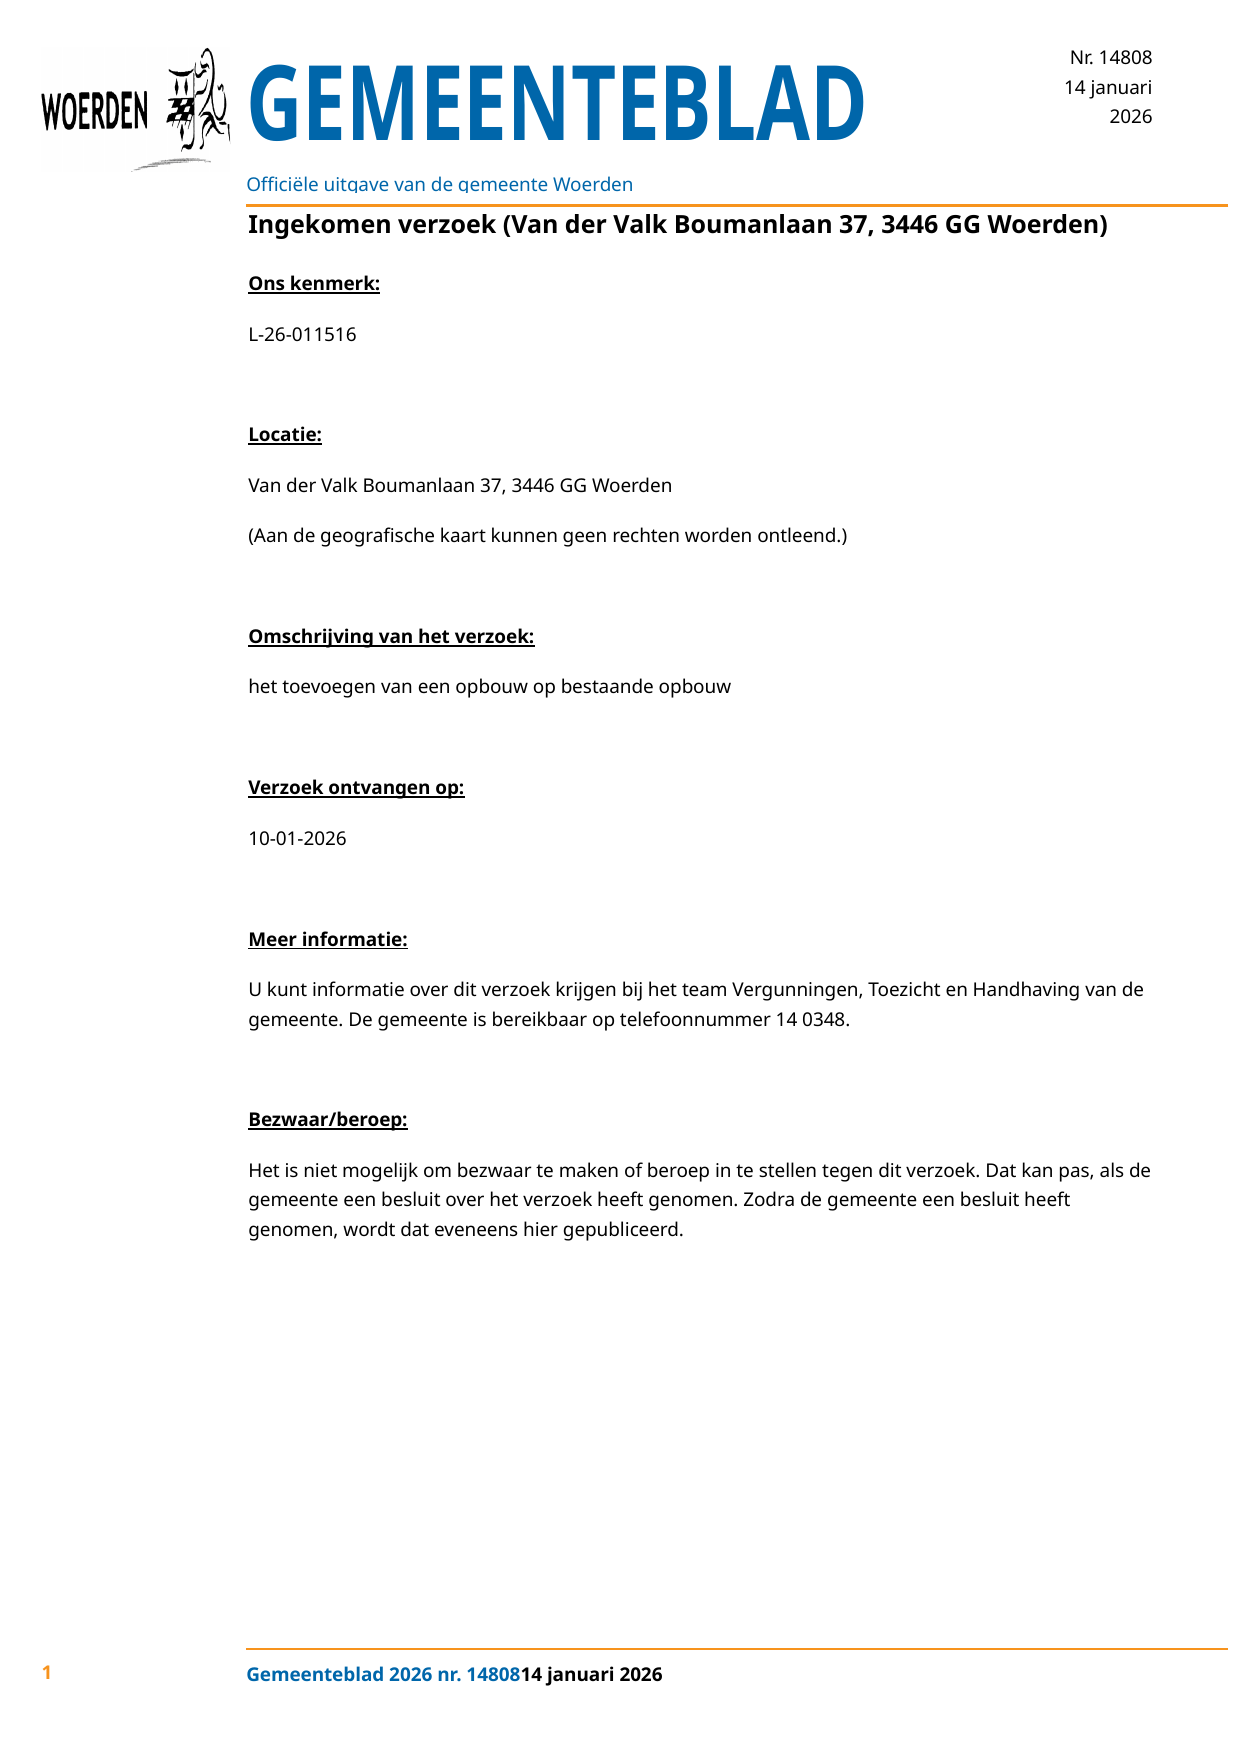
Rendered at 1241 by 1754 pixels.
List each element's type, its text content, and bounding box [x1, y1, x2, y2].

text Ingekomen verzoek (Van der Valk Boumanlaan 37, 3446 GG Woerden) [248, 207, 1152, 241]
text U kunt informatie over dit verzoek krijgen bij het team Vergunningen, Toezicht en Handhaving van de gemeente. De gemeente is bereikbaar op telefoonnummer 14 0348. [248, 976, 1152, 1031]
text Omschrijving van het verzoek: [248, 623, 1152, 649]
text Ons kenmerk: [248, 270, 1152, 296]
text Verzoek ontvangen op: [248, 774, 1152, 800]
text Meer informatie: [248, 926, 1152, 951]
text (Aan de geografische kaart kunnen geen rechten worden ontleend.) [248, 522, 1152, 548]
text 10-01-2026 [248, 825, 1152, 851]
text L-26-011516 [248, 321, 1152, 346]
text Van der Valk Boumanlaan 37, 3446 GG Woerden [248, 472, 1152, 498]
text Het is niet mogelijk om bezwaar te maken of beroep in te stellen tegen dit verzoek. Dat kan pas, als de gemeente een besluit over het verzoek heeft genomen. Zodra de gemeente een besluit heeft genomen, wordt dat eveneens hier gepubliceerd. [248, 1157, 1152, 1242]
text Bezwaar/beroep: [248, 1107, 1152, 1132]
text Locatie: [248, 422, 1152, 447]
picture [41, 47, 231, 172]
text het toevoegen van een opbouw op bestaande opbouw [248, 674, 1152, 699]
